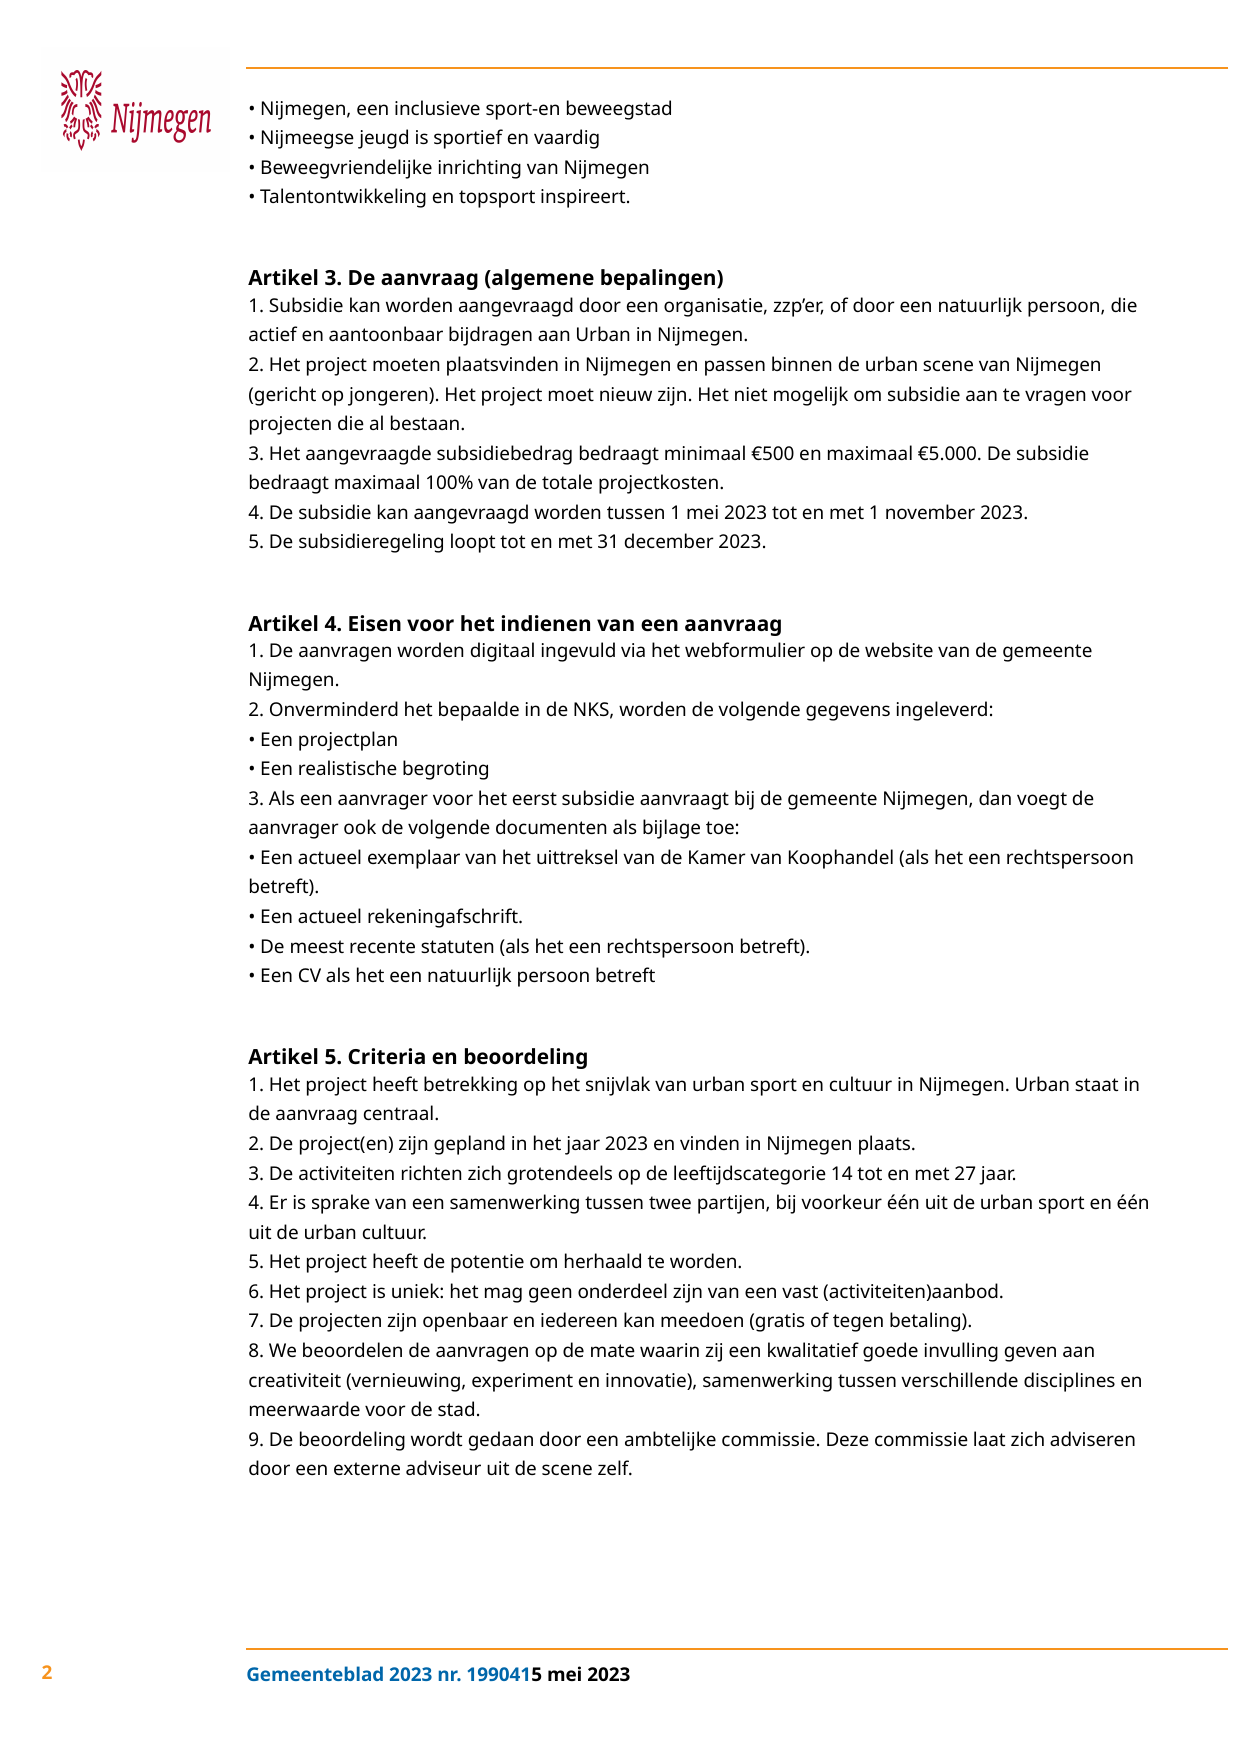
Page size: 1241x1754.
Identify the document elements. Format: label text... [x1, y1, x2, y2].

text Artikel 3. De aanvraag (algemene bepalingen) [248, 263, 1152, 292]
text • Een realistische begroting [248, 755, 1152, 781]
text 3. De activiteiten richten zich grotendeels op de leeftijdscategorie 14 tot en met 27 jaar. [248, 1160, 1152, 1185]
text Artikel 5. Criteria en beoordeling [248, 1042, 1152, 1071]
text 9. De beoordeling wordt gedaan door een ambtelijke commissie. Deze commissie laat zich adviseren door een externe adviseur uit de scene zelf. [248, 1426, 1152, 1481]
text 3. Het aangevraagde subsidiebedrag bedraagt minimaal €500 en maximaal €5.000. De subsidie bedraagt maximaal 100% van de totale projectkosten. [248, 440, 1152, 495]
text 1. Het project heeft betrekking op het snijvlak van urban sport en cultuur in Nijmegen. Urban staat in de aanvraag centraal. [248, 1071, 1152, 1126]
text 2. Het project moeten plaatsvinden in Nijmegen en passen binnen de urban scene van Nijmegen (gericht op jongeren). Het project moet nieuw zijn. Het niet mogelijk om subsidie aan te vragen voor projecten die al bestaan. [248, 351, 1152, 436]
text • Een actueel exemplaar van het uittreksel van de Kamer van Koophandel (als het een rechtspersoon betreft). [248, 844, 1152, 899]
text • De meest recente statuten (als het een rechtspersoon betreft). [248, 933, 1152, 959]
text 5. Het project heeft de potentie om herhaald te worden. [248, 1248, 1152, 1274]
text 1. Subsidie kan worden aangevraagd door een organisatie, zzp’er, of door een natuurlijk persoon, die actief en aantoonbaar bijdragen aan Urban in Nijmegen. [248, 292, 1152, 347]
text 4. Er is sprake van een samenwerking tussen twee partijen, bij voorkeur één uit de urban sport en één uit de urban cultuur. [248, 1189, 1152, 1244]
text • Nijmegen, een inclusieve sport-en beweegstad [248, 95, 1152, 121]
text 6. Het project is uniek: het mag geen onderdeel zijn van een vast (activiteiten)aanbod. [248, 1278, 1152, 1304]
text 2. De project(en) zijn gepland in het jaar 2023 en vinden in Nijmegen plaats. [248, 1130, 1152, 1156]
text 1. De aanvragen worden digitaal ingevuld via het webformulier op de website van de gemeente Nijmegen. [248, 637, 1152, 692]
text • Talentontwikkeling en topsport inspireert. [248, 183, 1152, 209]
text • Een actueel rekeningafschrift. [248, 903, 1152, 929]
text 5. De subsidieregeling loopt tot en met 31 december 2023. [248, 529, 1152, 554]
text 3. Als een aanvrager voor het eerst subsidie aanvraagt bij de gemeente Nijmegen, dan voegt de aanvrager ook de volgende documenten als bijlage toe: [248, 785, 1152, 840]
text Artikel 4. Eisen voor het indienen van een aanvraag [248, 609, 1152, 637]
text • Een CV als het een natuurlijk persoon betreft [248, 962, 1152, 988]
text 4. De subsidie kan aangevraagd worden tussen 1 mei 2023 tot en met 1 november 2023. [248, 499, 1152, 525]
text • Nijmeegse jeugd is sportief en vaardig [248, 124, 1152, 150]
text 8. We beoordelen de aanvragen op de mate waarin zij een kwalitatief goede invulling geven aan creativiteit (vernieuwing, experiment en innovatie), samenwerking tussen verschillende disciplines en meerwaarde voor de stad. [248, 1337, 1152, 1422]
text 2. Onverminderd het bepaalde in de NKS, worden de volgende gegevens ingeleverd: [248, 696, 1152, 722]
picture [41, 47, 231, 172]
text • Beweegvriendelijke inrichting van Nijmegen [248, 154, 1152, 180]
text 7. De projecten zijn openbaar en iedereen kan meedoen (gratis of tegen betaling). [248, 1308, 1152, 1333]
text • Een projectplan [248, 726, 1152, 752]
